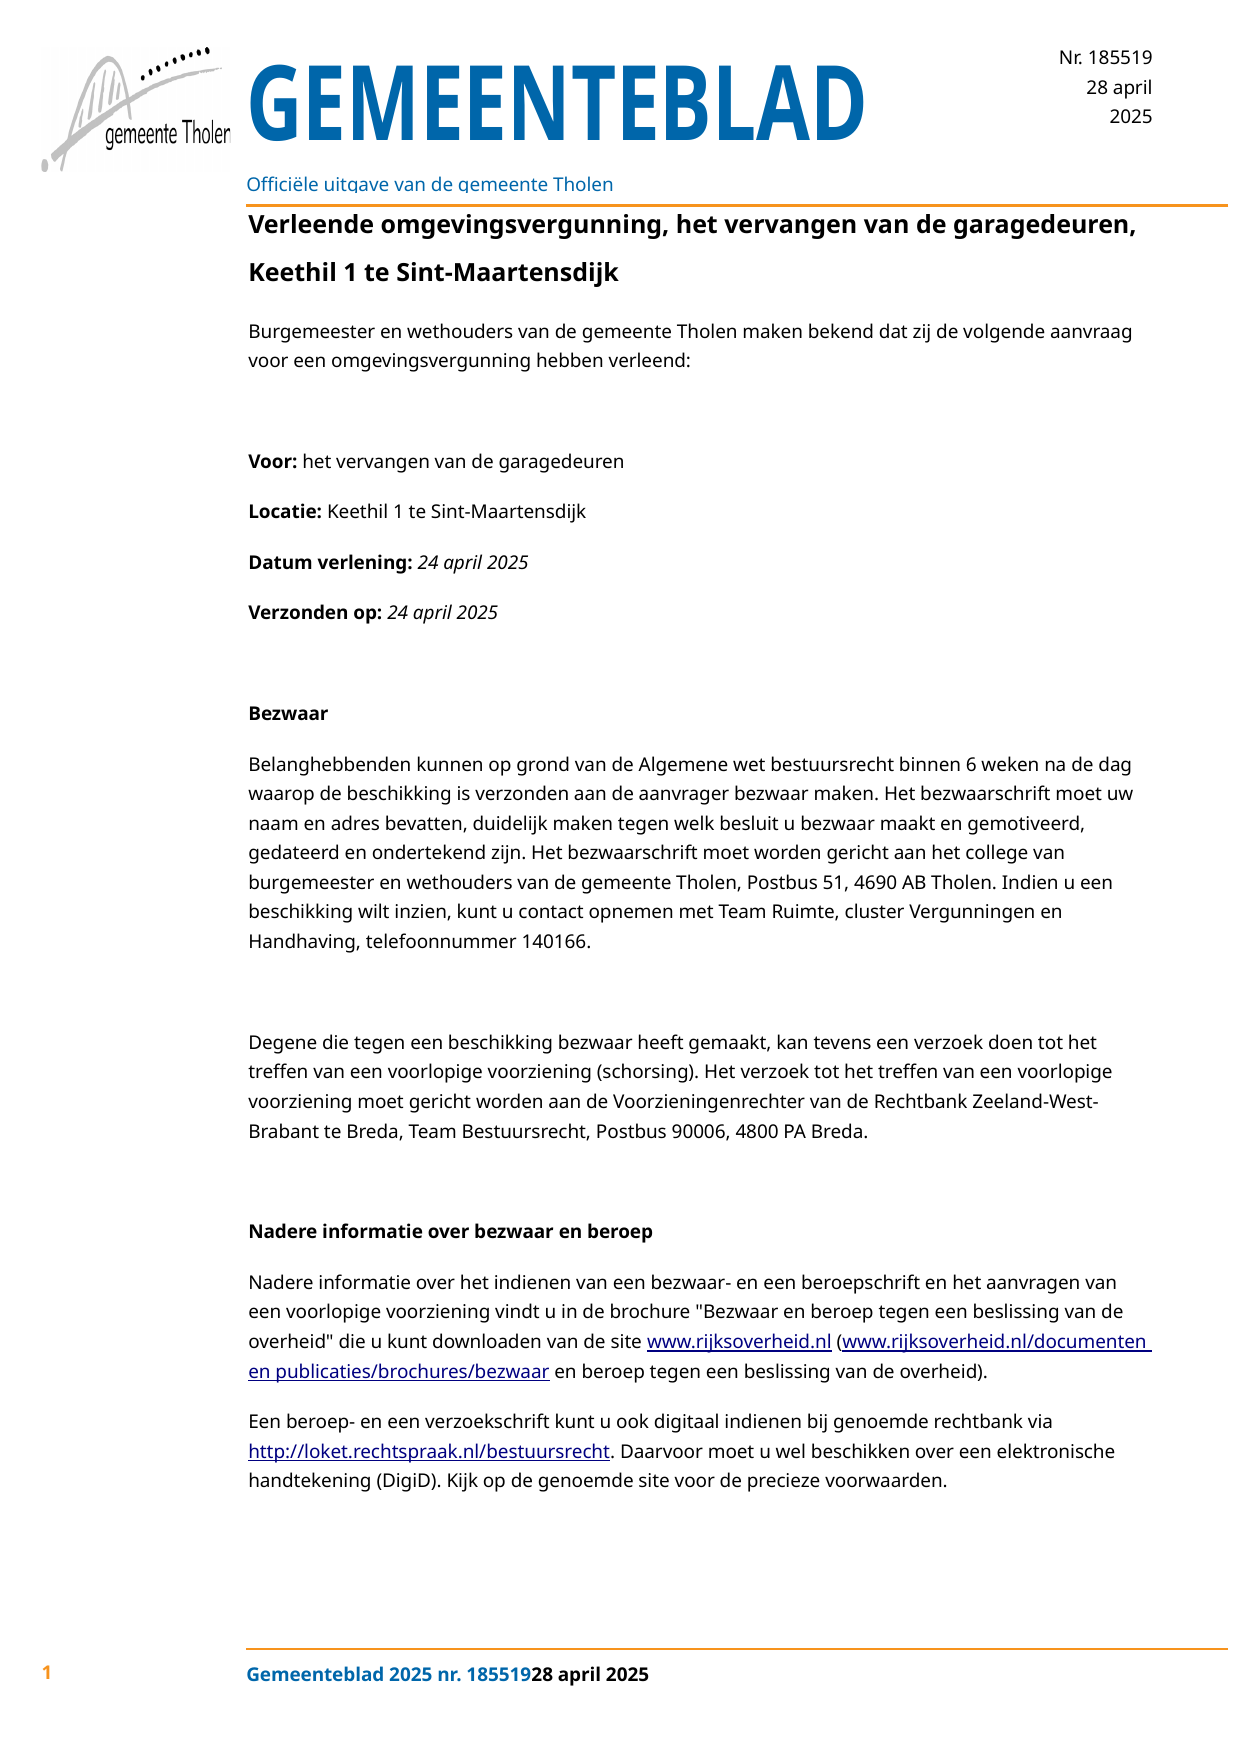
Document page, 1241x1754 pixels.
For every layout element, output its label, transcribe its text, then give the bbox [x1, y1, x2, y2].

text Degene die tegen een beschikking bezwaar heeft gemaakt, kan tevens een verzoek doen tot het treffen van een voorlopige voorziening (schorsing). Het verzoek tot het treffen van een voorlopige voorziening moet gericht worden aan de Voorzieningenrechter van de Rechtbank Zeeland-West-Brabant te Breda, Team Bestuursrecht, Postbus 90006, 4800 PA Breda. [248, 1029, 1152, 1144]
text Nadere informatie over bezwaar en beroep [248, 1219, 1152, 1244]
text Verzonden op: 24 april 2025 [248, 599, 1152, 625]
picture [41, 47, 231, 172]
text Een beroep- en een verzoekschrift kunt u ook digitaal indienen bij genoemde rechtbank via http://loket.rechtspraak.nl/bestuursrecht. Daarvoor moet u wel beschikken over een elektronische handtekening (DigiD). Kijk op de genoemde site voor de precieze voorwaarden. [248, 1408, 1152, 1493]
text Burgemeester en wethouders van de gemeente Tholen maken bekend dat zij de volgende aanvraag voor een omgevingsvergunning hebben verleend: [248, 318, 1152, 373]
text Voor: het vervangen van de garagedeuren [248, 448, 1152, 474]
text Belanghebbenden kunnen op grond van de Algemene wet bestuursrecht binnen 6 weken na de dag waarop de beschikking is verzonden aan de aanvrager bezwaar maken. Het bezwaarschrift moet uw naam en adres bevatten, duidelijk maken tegen welk besluit u bezwaar maakt en gemotiveerd, gedateerd en ondertekend zijn. Het bezwaarschrift moet worden gericht aan het college van burgemeester en wethouders van de gemeente Tholen, Postbus 51, 4690 AB Tholen. Indien u een beschikking wilt inzien, kunt u contact opnemen met Team Ruimte, cluster Vergunningen en Handhaving, telefoonnummer 140166. [248, 751, 1152, 954]
text Locatie: Keethil 1 te Sint-Maartensdijk [248, 499, 1152, 524]
text Bezwaar [248, 700, 1152, 726]
text Verleende omgevingsvergunning, het vervangen van de garagedeuren, Keethil 1 te Sint-Maartensdijk [248, 207, 1152, 288]
text Datum verlening: 24 april 2025 [248, 549, 1152, 575]
text Nadere informatie over het indienen van een bezwaar- en een beroepschrift en het aanvragen van een voorlopige voorziening vindt u in de brochure "Bezwaar en beroep tegen een beslissing van de overheid" die u kunt downloaden van de site www.rijksoverheid.nl (www.rijksoverheid.nl/documenten en publicaties/brochures/bezwaar en beroep tegen een beslissing van de overheid). [248, 1269, 1152, 1384]
